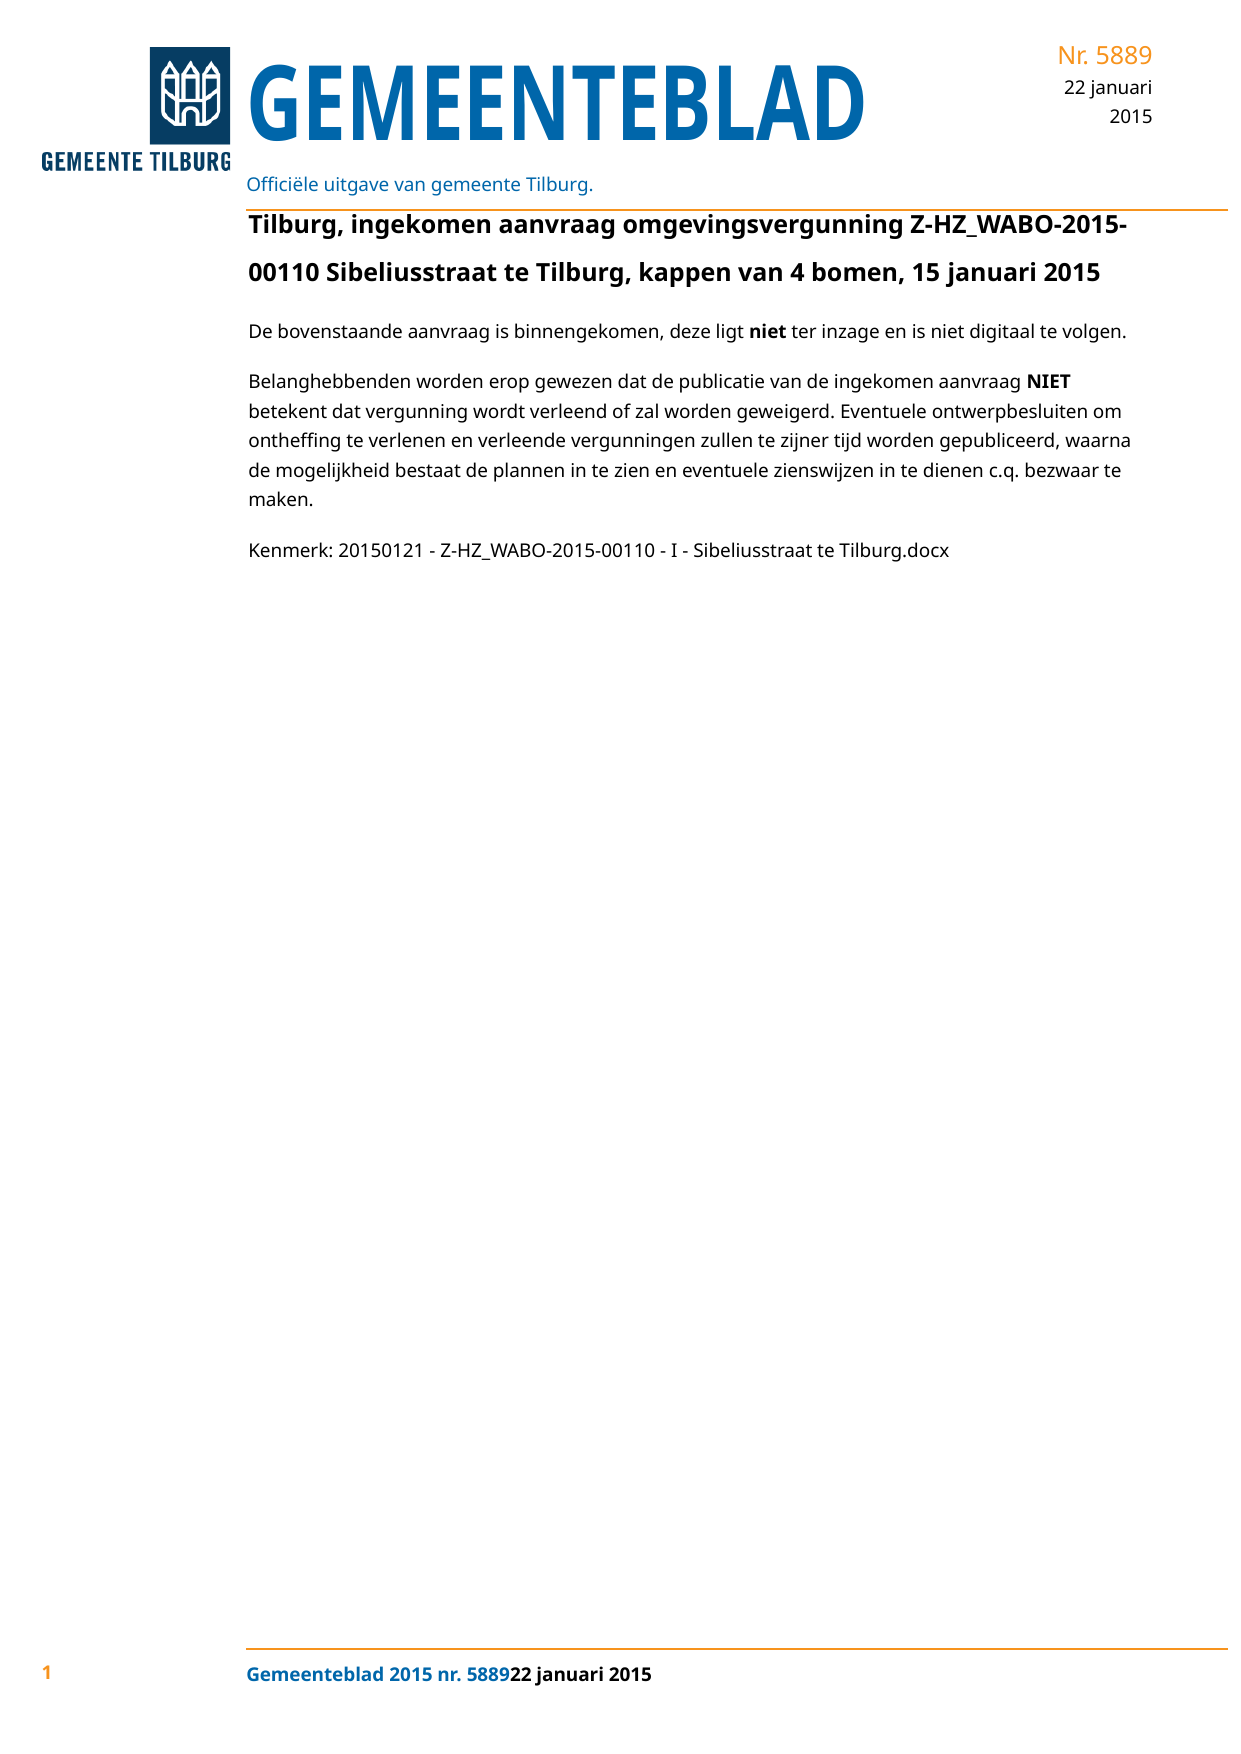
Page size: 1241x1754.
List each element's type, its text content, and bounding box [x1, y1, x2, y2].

text Kenmerk: 20150121 - Z-HZ_WABO-2015-00110 - I - Sibeliusstraat te Tilburg.docx [248, 537, 1152, 563]
picture [41, 47, 231, 172]
text Belanghebbenden worden erop gewezen dat de publicatie van de ingekomen aanvraag NIET betekent dat vergunning wordt verleend of zal worden geweigerd. Eventuele ontwerpbesluiten om ontheffing te verlenen en verleende vergunningen zullen te zijner tijd worden gepubliceerd, waarna de mogelijkheid bestaat de plannen in te zien en eventuele zienswijzen in te dienen c.q. bezwaar te maken. [248, 368, 1152, 512]
text De bovenstaande aanvraag is binnengekomen, deze ligt niet ter inzage en is niet digitaal te volgen. [248, 318, 1152, 344]
text Tilburg, ingekomen aanvraag omgevingsvergunning Z-HZ_WABO-2015-00110 Sibeliusstraat te Tilburg, kappen van 4 bomen, 15 januari 2015 [248, 211, 1152, 288]
